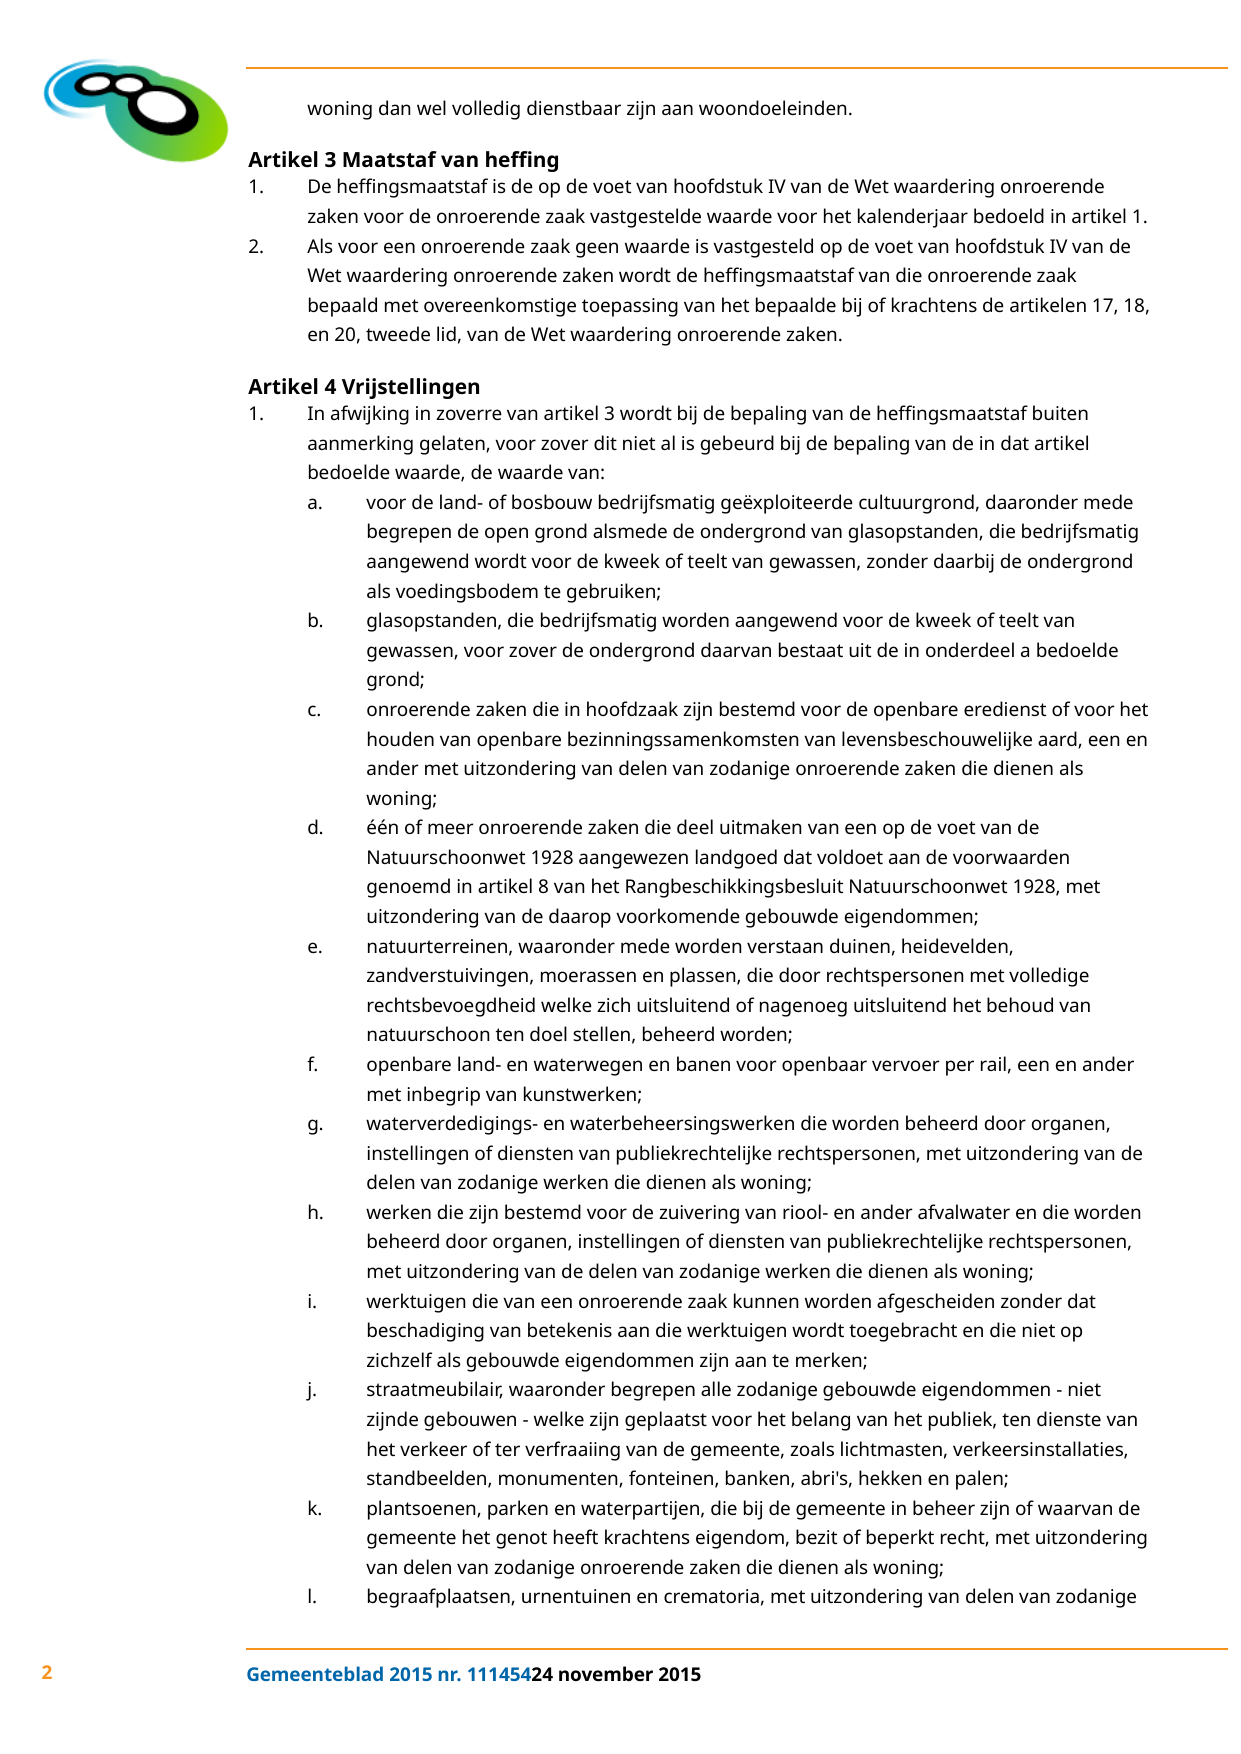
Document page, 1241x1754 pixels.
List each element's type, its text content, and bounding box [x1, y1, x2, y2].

list begraafplaatsen, urnentuinen en crematoria, met uitzondering van delen van zodanige [307, 1584, 1152, 1609]
text Artikel 4 Vrijstellingen [248, 372, 1152, 400]
list straatmeubilair, waaronder begrepen alle zodanige gebouwde eigendommen - niet zijnde gebouwen - welke zijn geplaatst voor het belang van het publiek, ten dienste van het verkeer of ter verfraaiing van de gemeente, zoals lichtmasten, verkeersinstallaties, standbeelden, monumenten, fonteinen, banken, abri's, hekken en palen; [307, 1377, 1152, 1491]
list werktuigen die van een onroerende zaak kunnen worden afgescheiden zonder dat beschadiging van betekenis aan die werktuigen wordt toegebracht en die niet op zichzelf als gebouwde eigendommen zijn aan te merken; [307, 1288, 1152, 1373]
list glasopstanden, die bedrijfsmatig worden aangewend voor de kweek of teelt van gewassen, voor zover de ondergrond daarvan bestaat uit de in onderdeel a bedoelde grond; [307, 607, 1152, 692]
list voor de land- of bosbouw bedrijfsmatig geëxploiteerde cultuurgrond, daaronder mede begrepen de open grond alsmede de ondergrond van glasopstanden, die bedrijfsmatig aangewend wordt voor de kweek of teelt van gewassen, zonder daarbij de ondergrond als voedingsbodem te gebruiken; [307, 489, 1152, 604]
list één of meer onroerende zaken die deel uitmaken van een op de voet van de Natuurschoonwet 1928 aangewezen landgoed dat voldoet aan de voorwaarden genoemd in artikel 8 van het Rangbeschikkingsbesluit Natuurschoonwet 1928, met uitzondering van de daarop voorkomende gebouwde eigendommen; [307, 814, 1152, 929]
list In afwijking in zoverre van artikel 3 wordt bij de bepaling van de heffingsmaatstaf buiten aanmerking gelaten, voor zover dit niet al is gebeurd bij de bepaling van de in dat artikel bedoelde waarde, de waarde van: [248, 400, 1152, 485]
list woning dan wel volledig dienstbaar zijn aan woondoeleinden. [248, 95, 1152, 121]
list plantsoenen, parken en waterpartijen, die bij de gemeente in beheer zijn of waarvan de gemeente het genot heeft krachtens eigendom, bezit of beperkt recht, met uitzondering van delen van zodanige onroerende zaken die dienen als woning; [307, 1495, 1152, 1580]
list natuurterreinen, waaronder mede worden verstaan duinen, heidevelden, zandverstuivingen, moerassen en plassen, die door rechtspersonen met volledige rechtsbevoegdheid welke zich uitsluitend of nagenoeg uitsluitend het behoud van natuurschoon ten doel stellen, beheerd worden; [307, 933, 1152, 1047]
list werken die zijn bestemd voor de zuivering van riool- en ander afvalwater en die worden beheerd door organen, instellingen of diensten van publiekrechtelijke rechtspersonen, met uitzondering van de delen van zodanige werken die dienen als woning; [307, 1199, 1152, 1284]
picture [41, 47, 231, 172]
text Artikel 3 Maatstaf van heffing [248, 145, 1152, 174]
list onroerende zaken die in hoofdzaak zijn bestemd voor de openbare eredienst of voor het houden van openbare bezinningssamenkomsten van levensbeschouwelijke aard, een en ander met uitzondering van delen van zodanige onroerende zaken die dienen als woning; [307, 696, 1152, 811]
list Als voor een onroerende zaak geen waarde is vastgesteld op de voet van hoofdstuk IV van de Wet waardering onroerende zaken wordt de heffingsmaatstaf van die onroerende zaak bepaald met overeenkomstige toepassing van het bepaalde bij of krachtens de artikelen 17, 18, en 20, tweede lid, van de Wet waardering onroerende zaken. [248, 233, 1152, 347]
list De heffingsmaatstaf is de op de voet van hoofdstuk IV van de Wet waardering onroerende zaken voor de onroerende zaak vastgestelde waarde voor het kalenderjaar bedoeld in artikel 1. [248, 174, 1152, 229]
list waterverdedigings- en waterbeheersingswerken die worden beheerd door organen, instellingen of diensten van publiekrechtelijke rechtspersonen, met uitzondering van de delen van zodanige werken die dienen als woning; [307, 1110, 1152, 1195]
list openbare land- en waterwegen en banen voor openbaar vervoer per rail, een en ander met inbegrip van kunstwerken; [307, 1051, 1152, 1107]
